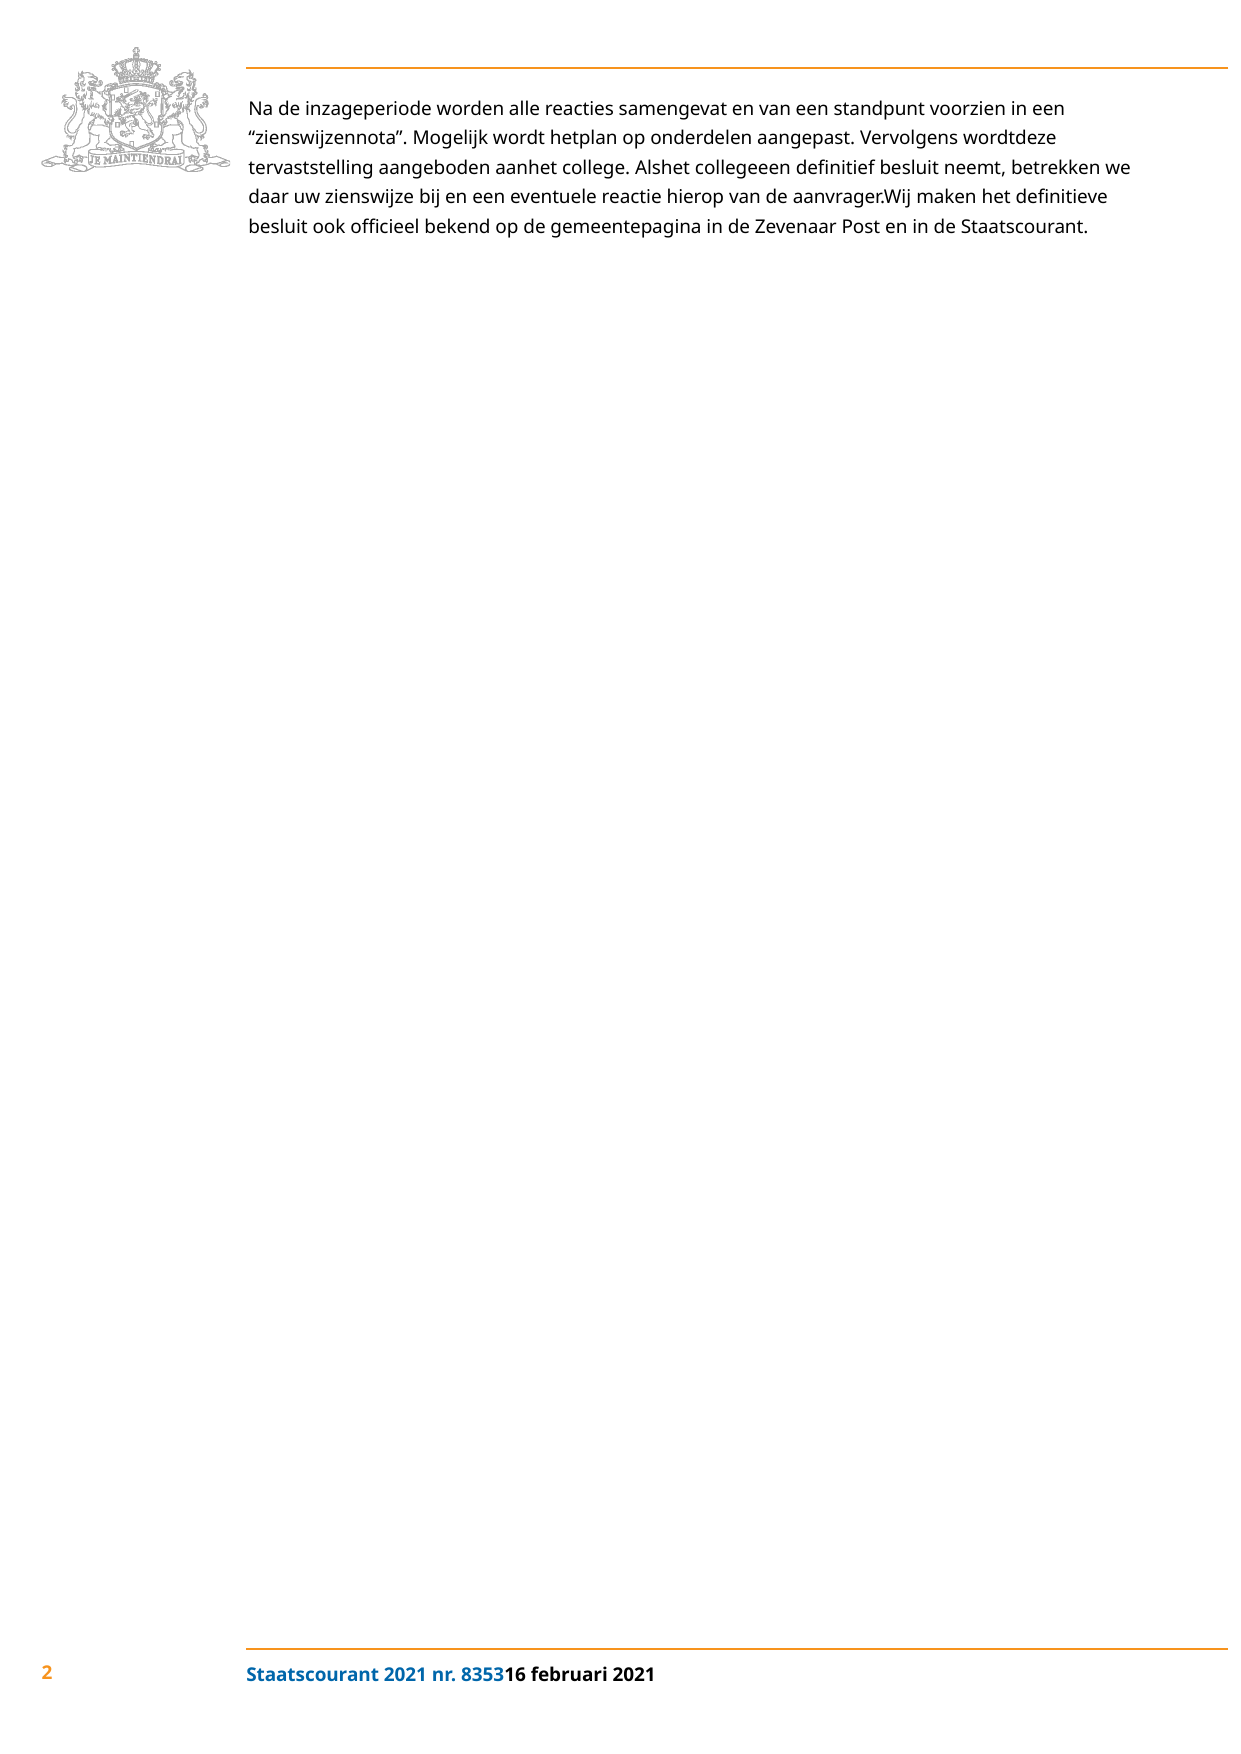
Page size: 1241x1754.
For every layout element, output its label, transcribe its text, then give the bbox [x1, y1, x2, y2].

text Na de inzageperiode worden alle reacties samengevat en van een standpunt voorzien in een “zienswijzennota”. Mogelijk wordt hetplan op onderdelen aangepast. Vervolgens wordtdeze tervaststelling aangeboden aanhet college. Alshet collegeeen definitief besluit neemt, betrekken we daar uw zienswijze bij en een eventuele reactie hierop van de aanvrager.Wij maken het definitieve besluit ook officieel bekend op de gemeentepagina in de Zevenaar Post en in de Staatscourant. [248, 95, 1152, 239]
picture [41, 47, 231, 172]
